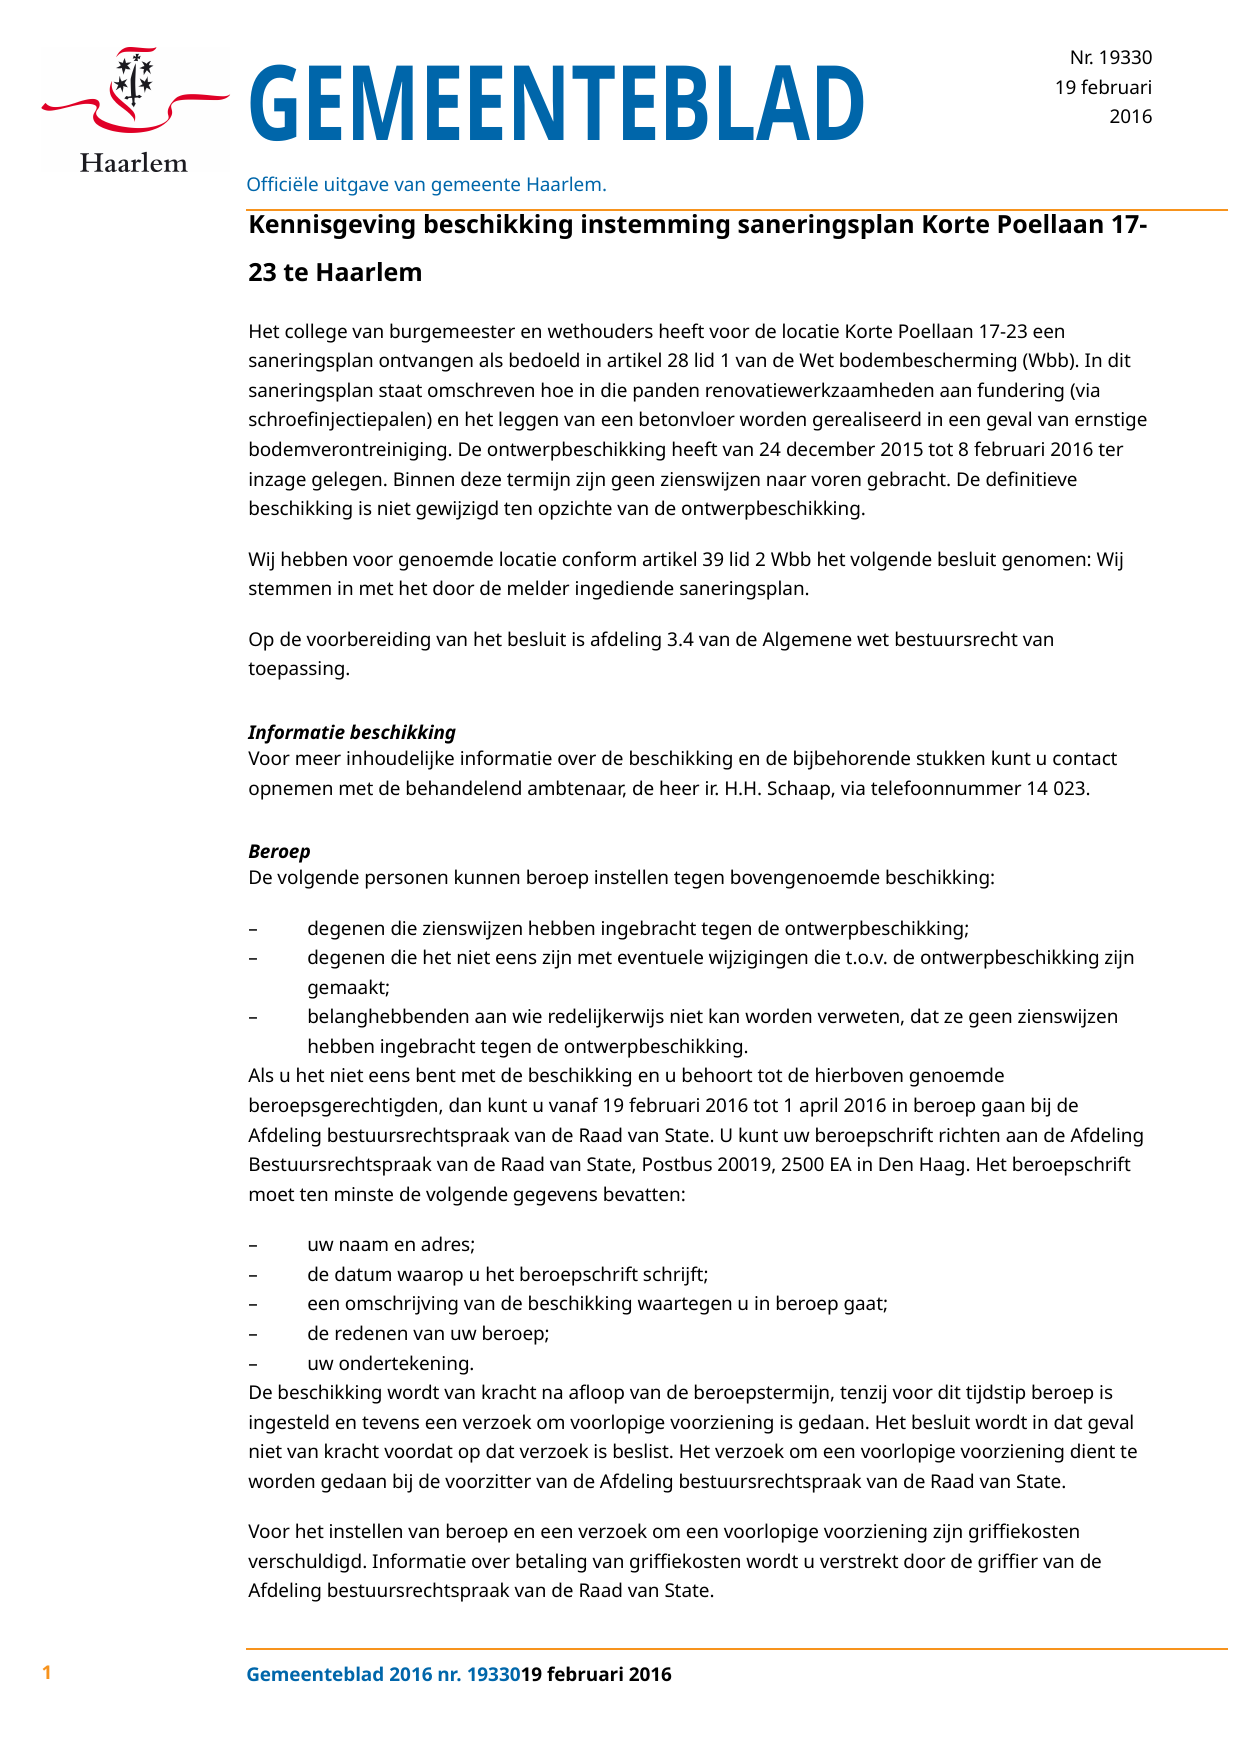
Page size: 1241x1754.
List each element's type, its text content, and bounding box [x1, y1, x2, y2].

text Het college van burgemeester en wethouders heeft voor de locatie Korte Poellaan 17-23 een saneringsplan ontvangen als bedoeld in artikel 28 lid 1 van de Wet bodembescherming (Wbb). In dit saneringsplan staat omschreven hoe in die panden renovatiewerkzaamheden aan fundering (via schroefinjectiepalen) en het leggen van een betonvloer worden gerealiseerd in een geval van ernstige bodemverontreiniging. De ontwerpbeschikking heeft van 24 december 2015 tot 8 februari 2016 ter inzage gelegen. Binnen deze termijn zijn geen zienswijzen naar voren gebracht. De definitieve beschikking is niet gewijzigd ten opzichte van de ontwerpbeschikking. [248, 318, 1152, 521]
list een omschrijving van de beschikking waartegen u in beroep gaat; [248, 1291, 1152, 1316]
text Voor meer inhoudelijke informatie over de beschikking en de bijbehorende stukken kunt u contact opnemen met de behandelend ambtenaar, de heer ir. H.H. Schaap, via telefoonnummer 14 023. [248, 745, 1152, 800]
text Informatie beschikking [248, 719, 1152, 745]
text De volgende personen kunnen beroep instellen tegen bovengenoemde beschikking: [248, 864, 1152, 890]
list uw ondertekening. [248, 1350, 1152, 1376]
list uw naam en adres; [248, 1231, 1152, 1257]
list belanghebbenden aan wie redelijkerwijs niet kan worden verweten, dat ze geen zienswijzen hebben ingebracht tegen de ontwerpbeschikking. [248, 1003, 1152, 1059]
text De beschikking wordt van kracht na afloop van de beroepstermijn, tenzij voor dit tijdstip beroep is ingesteld en tevens een verzoek om voorlopige voorziening is gedaan. Het besluit wordt in dat geval niet van kracht voordat op dat verzoek is beslist. Het verzoek om een voorlopige voorziening dient te worden gedaan bij de voorzitter van de Afdeling bestuursrechtspraak van de Raad van State. [248, 1379, 1152, 1494]
text Op de voorbereiding van het besluit is afdeling 3.4 van de Algemene wet bestuursrecht van toepassing. [248, 626, 1152, 681]
list de redenen van uw beroep; [248, 1320, 1152, 1346]
list degenen die zienswijzen hebben ingebracht tegen de ontwerpbeschikking; [248, 915, 1152, 941]
text Voor het instellen van beroep en een verzoek om een voorlopige voorziening zijn griffiekosten verschuldigd. Informatie over betaling van griffiekosten wordt u verstrekt door de griffier van de Afdeling bestuursrechtspraak van de Raad van State. [248, 1518, 1152, 1603]
text Als u het niet eens bent met de beschikking en u behoort tot de hierboven genoemde beroepsgerechtigden, dan kunt u vanaf 19 februari 2016 tot 1 april 2016 in beroep gaan bij de Afdeling bestuursrechtspraak van de Raad van State. U kunt uw beroepschrift richten aan de Afdeling Bestuursrechtspraak van de Raad van State, Postbus 20019, 2500 EA in Den Haag. Het beroepschrift moet ten minste de volgende gegevens bevatten: [248, 1063, 1152, 1207]
list degenen die het niet eens zijn met eventuele wijzigingen die t.o.v. de ontwerpbeschikking zijn gemaakt; [248, 944, 1152, 1000]
text Kennisgeving beschikking instemming saneringsplan Korte Poellaan 17-23 te Haarlem [248, 211, 1152, 288]
list de datum waarop u het beroepschrift schrijft; [248, 1261, 1152, 1287]
picture [41, 47, 231, 172]
text Wij hebben voor genoemde locatie conform artikel 39 lid 2 Wbb het volgende besluit genomen: Wij stemmen in met het door de melder ingediende saneringsplan. [248, 546, 1152, 601]
text Beroep [248, 839, 1152, 864]
